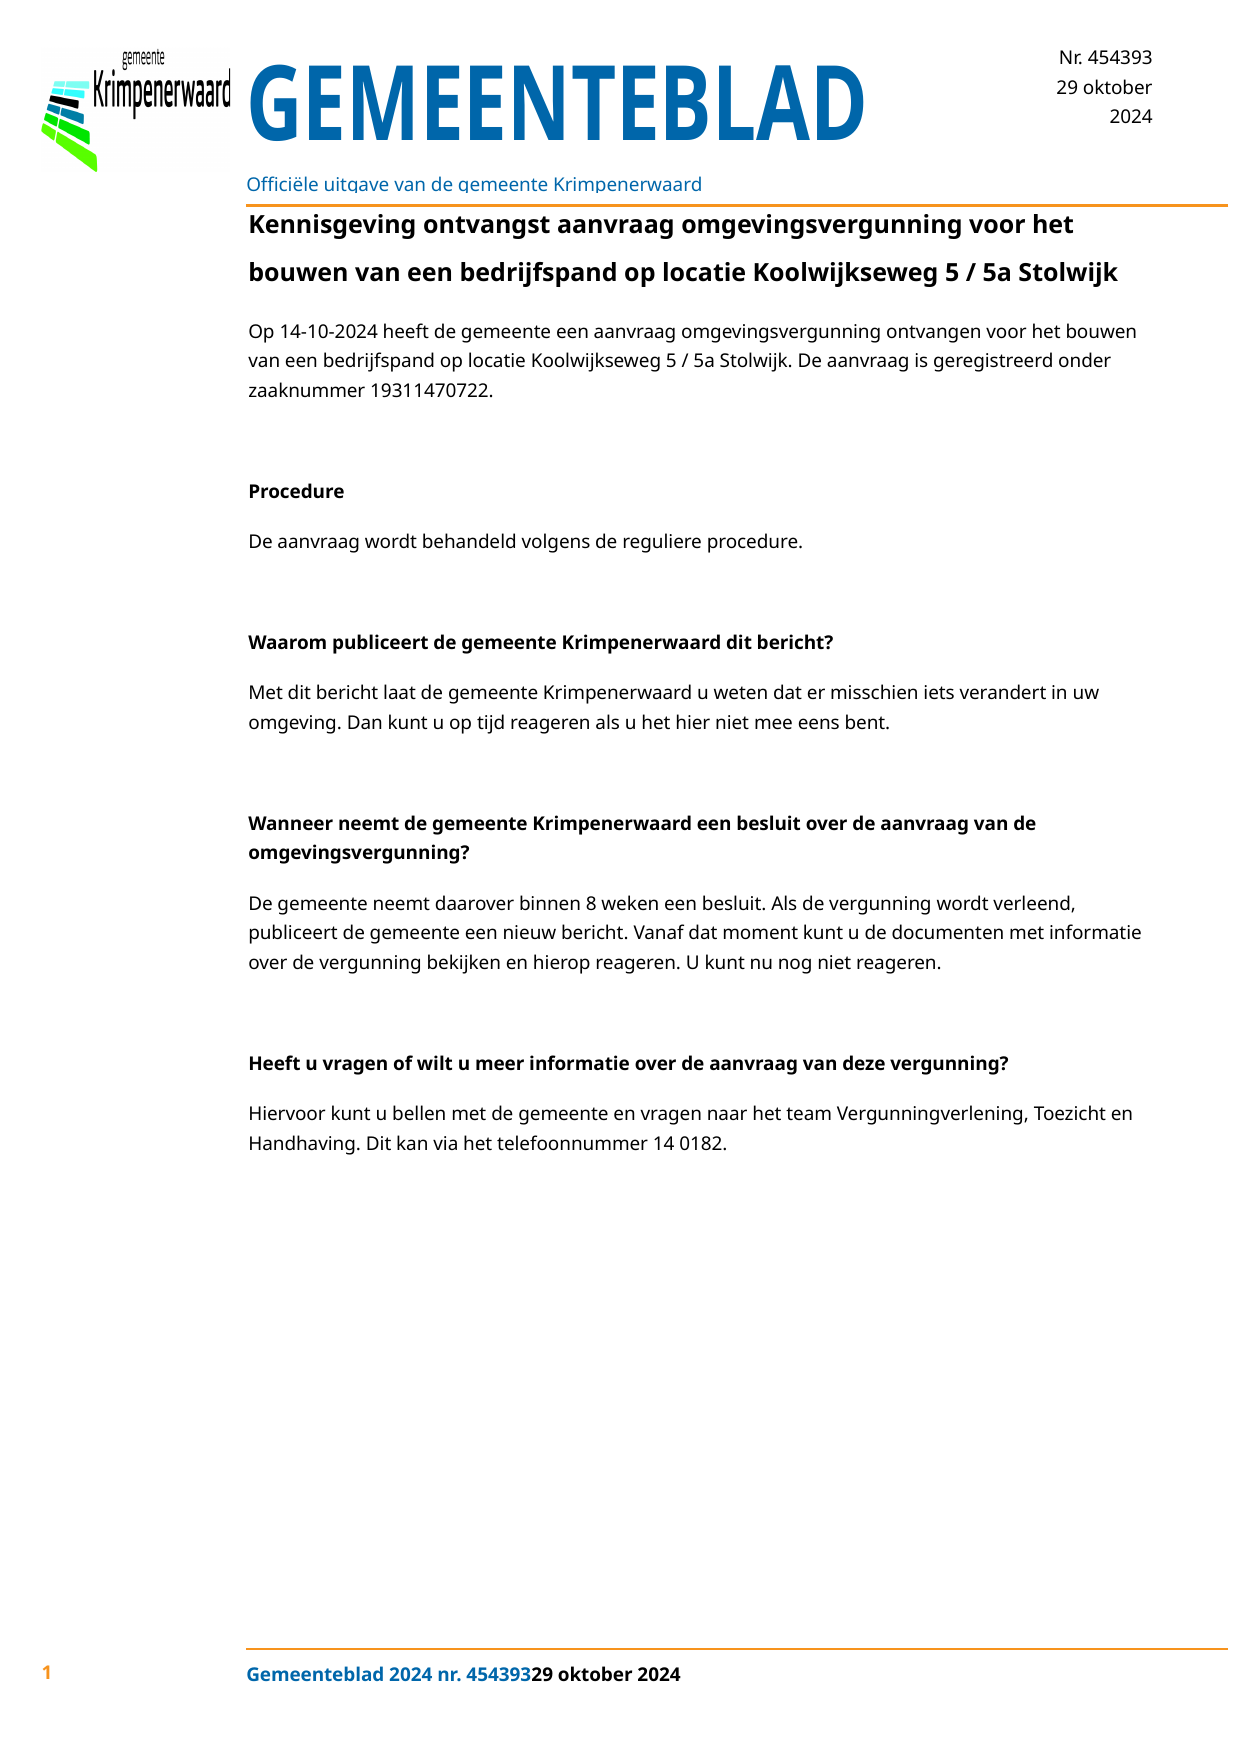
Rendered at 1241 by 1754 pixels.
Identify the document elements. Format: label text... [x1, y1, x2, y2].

text Heeft u vragen of wilt u meer informatie over de aanvraag van deze vergunning? [248, 1050, 1152, 1076]
text Wanneer neemt de gemeente Krimpenerwaard een besluit over de aanvraag van de omgevingsvergunning? [248, 810, 1152, 865]
text De gemeente neemt daarover binnen 8 weken een besluit. Als de vergunning wordt verleend, publiceert de gemeente een nieuw bericht. Vanaf dat moment kunt u de documenten met informatie over de vergunning bekijken en hierop reageren. U kunt nu nog niet reageren. [248, 890, 1152, 975]
text Met dit bericht laat de gemeente Krimpenerwaard u weten dat er misschien iets verandert in uw omgeving. Dan kunt u op tijd reageren als u het hier niet mee eens bent. [248, 679, 1152, 735]
text De aanvraag wordt behandeld volgens de reguliere procedure. [248, 528, 1152, 554]
text Procedure [248, 478, 1152, 504]
text Op 14-10-2024 heeft de gemeente een aanvraag omgevingsvergunning ontvangen voor het bouwen van een bedrijfspand op locatie Koolwijkseweg 5 / 5a Stolwijk. De aanvraag is geregistreerd onder zaaknummer 19311470722. [248, 318, 1152, 403]
text Kennisgeving ontvangst aanvraag omgevingsvergunning voor het bouwen van een bedrijfspand op locatie Koolwijkseweg 5 / 5a Stolwijk [248, 207, 1152, 288]
picture [41, 47, 231, 172]
text Waarom publiceert de gemeente Krimpenerwaard dit bericht? [248, 629, 1152, 655]
text Hiervoor kunt u bellen met de gemeente en vragen naar het team Vergunningverlening, Toezicht en Handhaving. Dit kan via het telefoonnummer 14 0182. [248, 1100, 1152, 1156]
